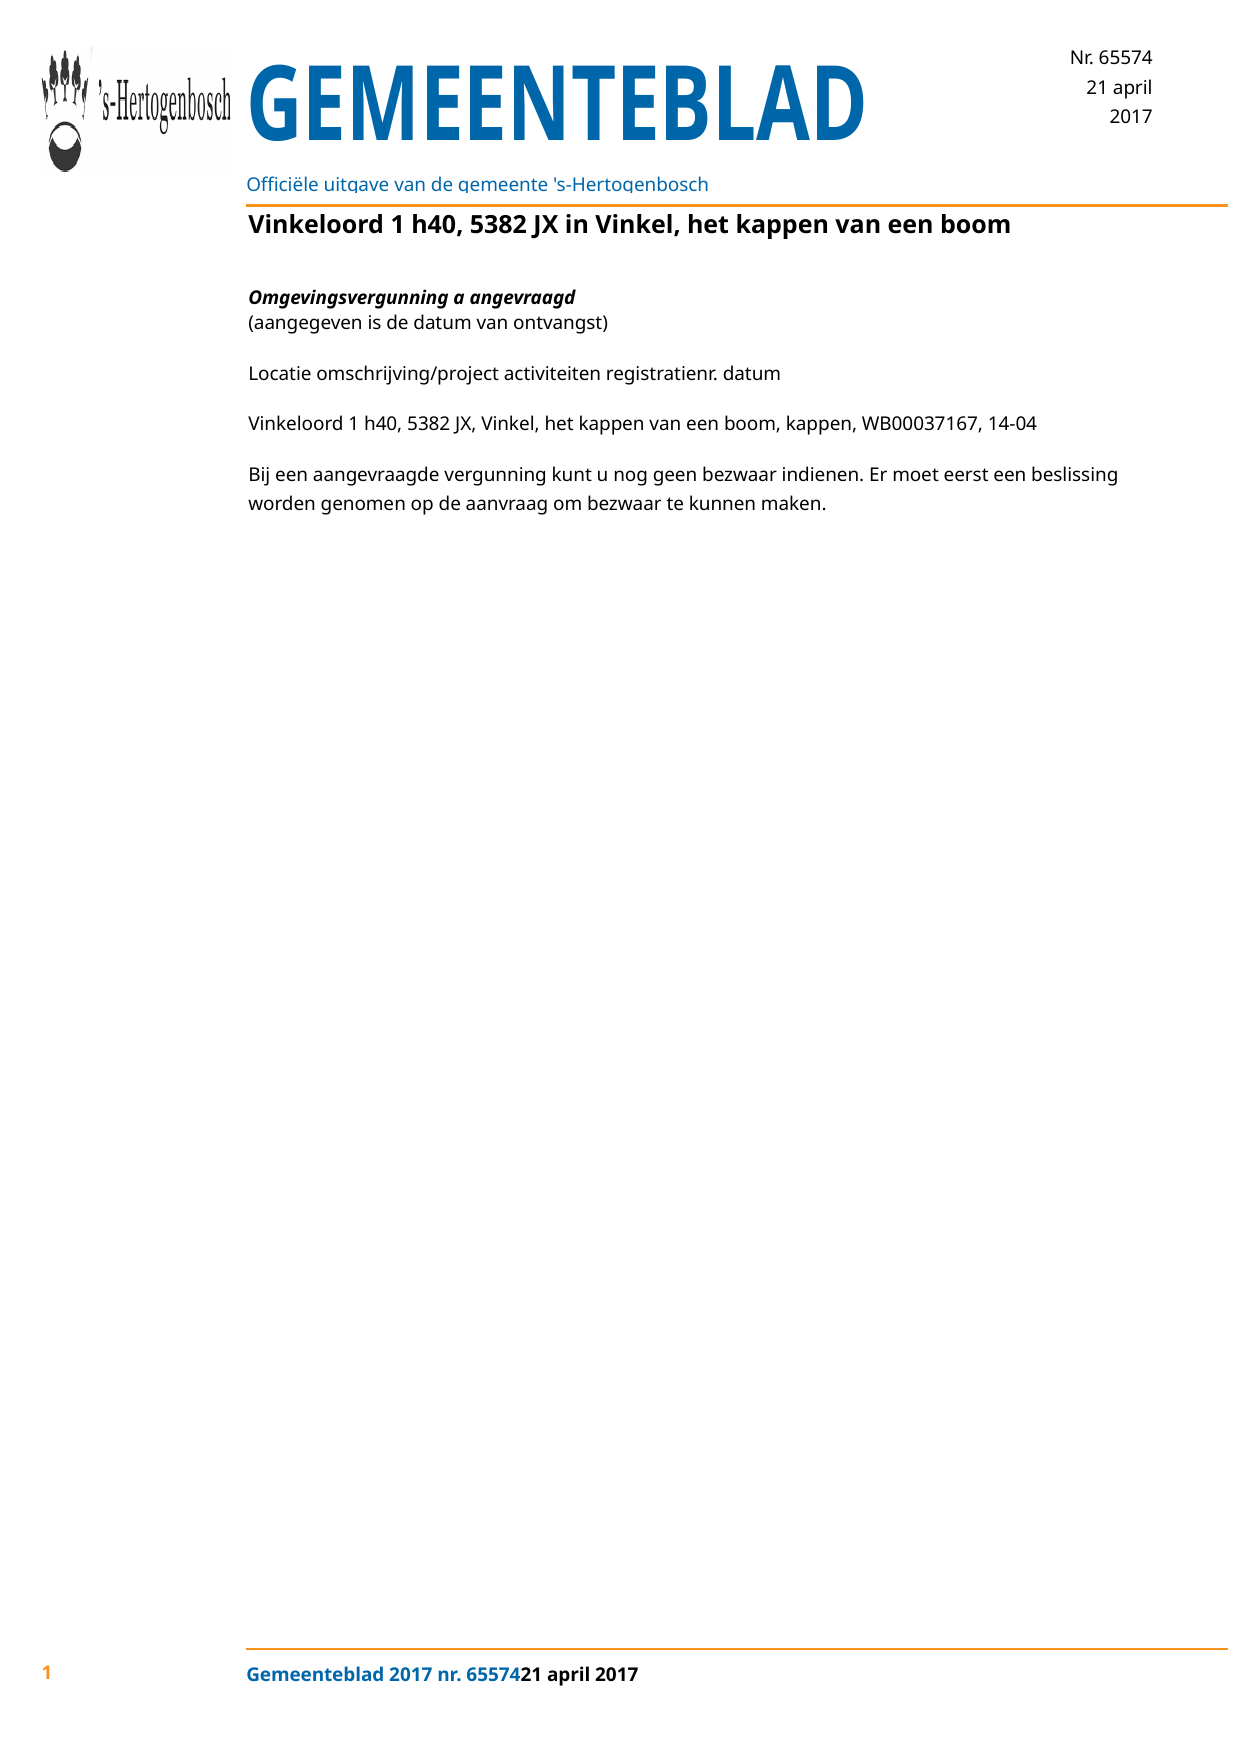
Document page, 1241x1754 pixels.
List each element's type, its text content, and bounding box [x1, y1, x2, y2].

picture [41, 47, 231, 172]
text Vinkeloord 1 h40, 5382 JX in Vinkel, het kappen van een boom [248, 207, 1152, 241]
text Vinkeloord 1 h40, 5382 JX, Vinkel, het kappen van een boom, kappen, WB00037167, 14-04 [248, 410, 1152, 436]
text (aangegeven is de datum van ontvangst) [248, 309, 1152, 335]
text Locatie omschrijving/project activiteiten registratienr. datum [248, 360, 1152, 386]
text Omgevingsvergunning a angevraagd [248, 284, 1152, 309]
text Bij een aangevraagde vergunning kunt u nog geen bezwaar indienen. Er moet eerst een beslissing worden genomen op de aanvraag om bezwaar te kunnen maken. [248, 461, 1152, 516]
